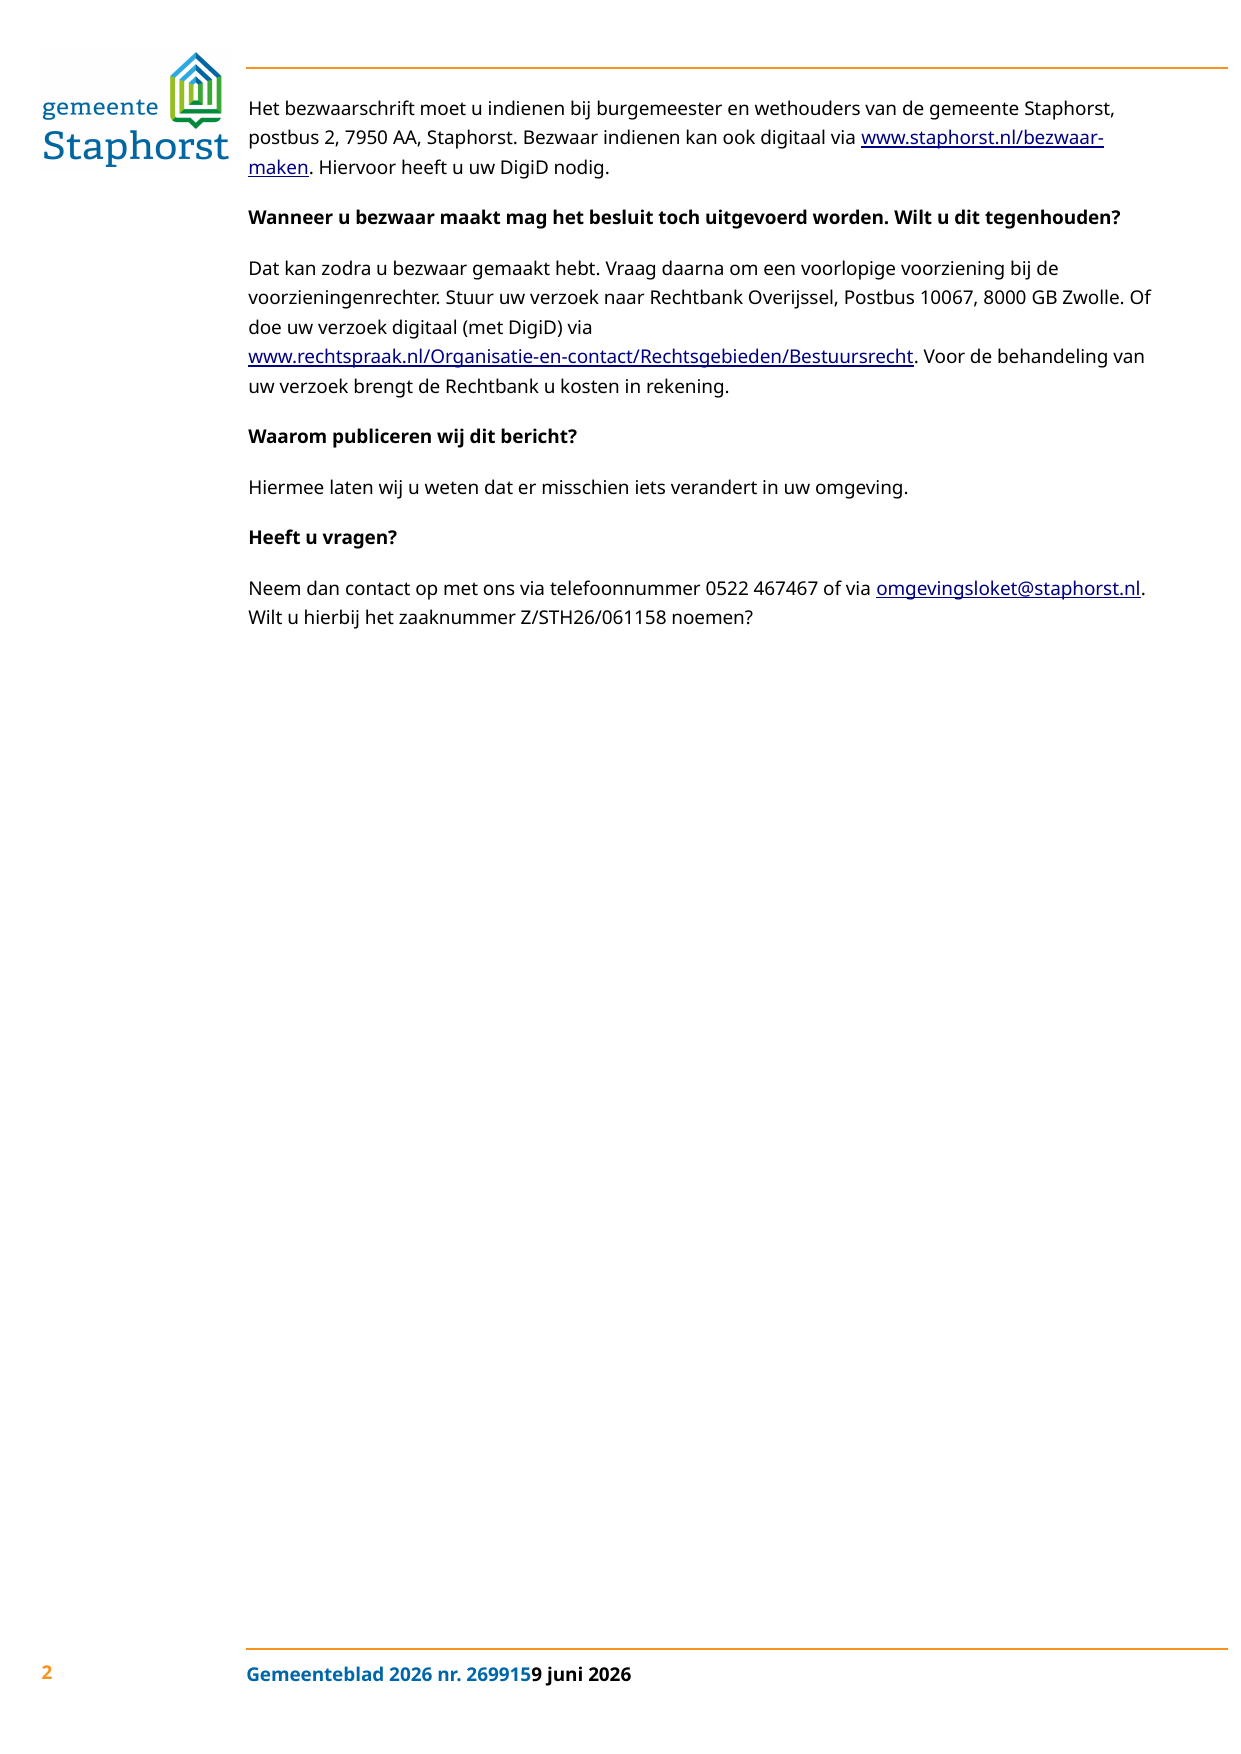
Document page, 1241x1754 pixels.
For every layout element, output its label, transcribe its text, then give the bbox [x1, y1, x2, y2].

text Wanneer u bezwaar maakt mag het besluit toch uitgevoerd worden. Wilt u dit tegenhouden? [248, 204, 1152, 230]
text Dat kan zodra u bezwaar gemaakt hebt. Vraag daarna om een voorlopige voorziening bij de voorzieningenrechter. Stuur uw verzoek naar Rechtbank Overijssel, Postbus 10067, 8000 GB Zwolle. Of doe uw verzoek digitaal (met DigiD) via www.rechtspraak.nl/Organisatie-en-contact/Rechtsgebieden/Bestuursrecht. Voor de behandeling van uw verzoek brengt de Rechtbank u kosten in rekening. [248, 255, 1152, 399]
text Hiermee laten wij u weten dat er misschien iets verandert in uw omgeving. [248, 474, 1152, 500]
text Het bezwaarschrift moet u indienen bij burgemeester en wethouders van de gemeente Staphorst, postbus 2, 7950 AA, Staphorst. Bezwaar indienen kan ook digitaal via www.staphorst.nl/bezwaar-maken. Hiervoor heeft u uw DigiD nodig. [248, 95, 1152, 180]
text Waarom publiceren wij dit bericht? [248, 423, 1152, 449]
text Neem dan contact op met ons via telefoonnummer 0522 467467 of via omgevingsloket@staphorst.nl. Wilt u hierbij het zaaknummer Z/STH26/061158 noemen? [248, 575, 1152, 630]
text Heeft u vragen? [248, 524, 1152, 550]
picture [41, 47, 231, 172]
